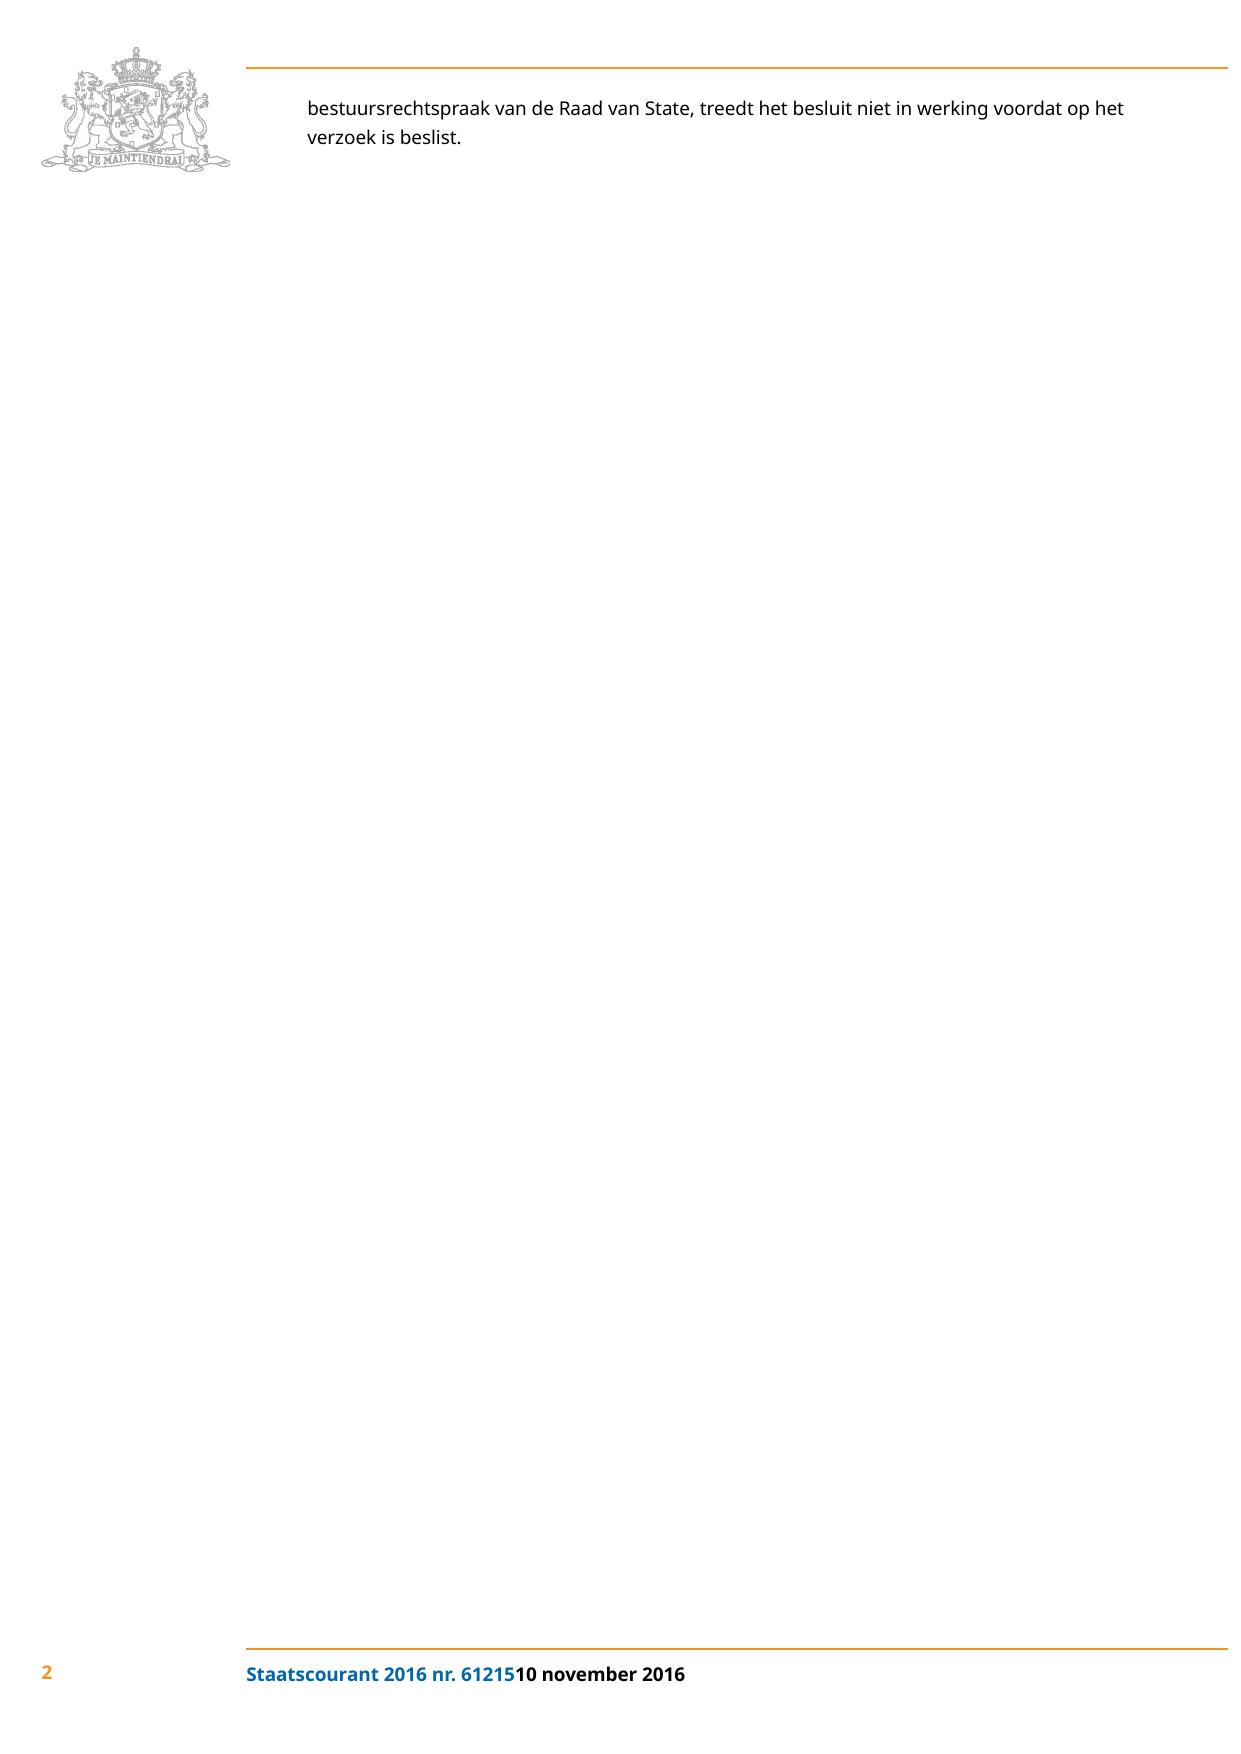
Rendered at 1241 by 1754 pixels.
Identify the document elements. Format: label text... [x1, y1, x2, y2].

list bestuursrechtspraak van de Raad van State, treedt het besluit niet in werking voordat op het verzoek is beslist. [248, 95, 1152, 150]
picture [41, 47, 231, 172]
